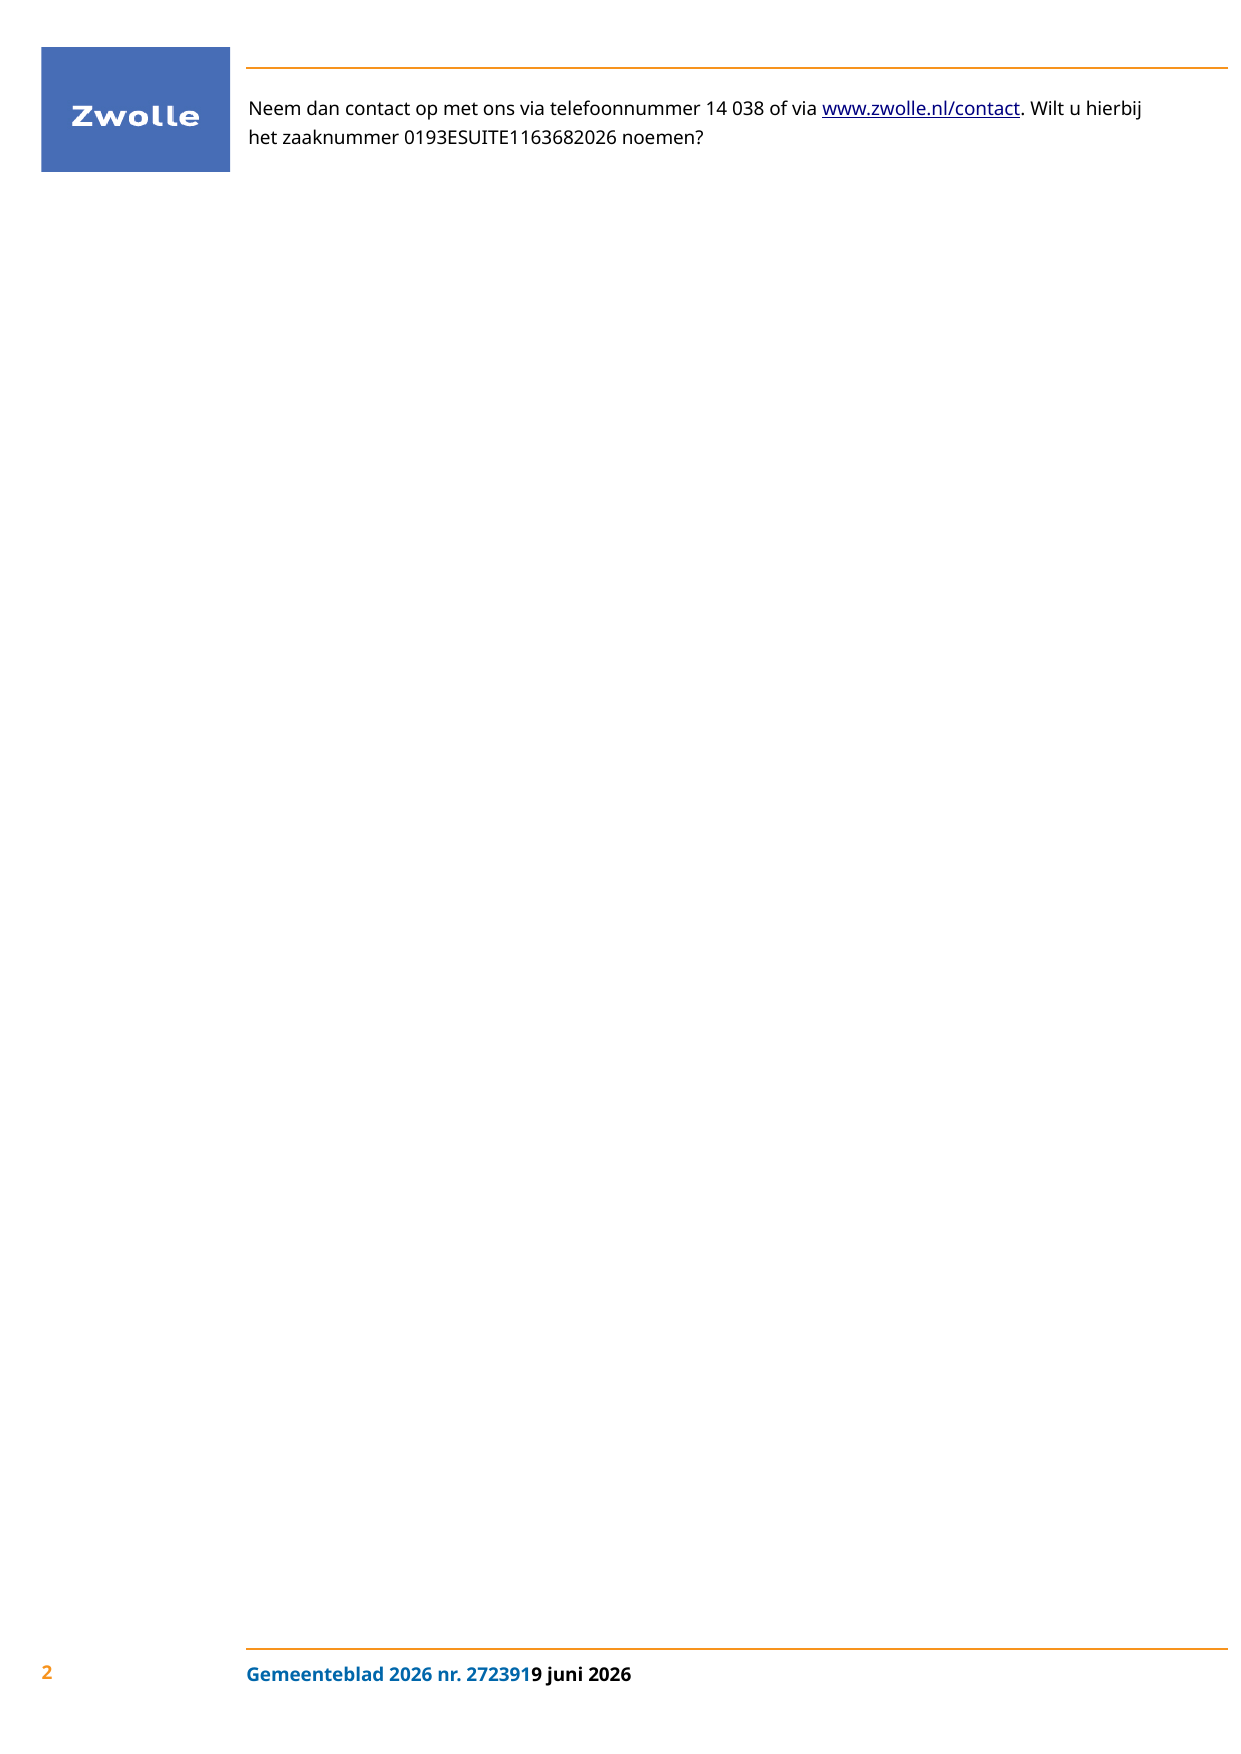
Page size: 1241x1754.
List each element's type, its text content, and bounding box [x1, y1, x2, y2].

picture [41, 47, 231, 172]
text Neem dan contact op met ons via telefoonnummer 14 038 of via www.zwolle.nl/contact. Wilt u hierbij het zaaknummer 0193ESUITE1163682026 noemen? [248, 95, 1152, 150]
